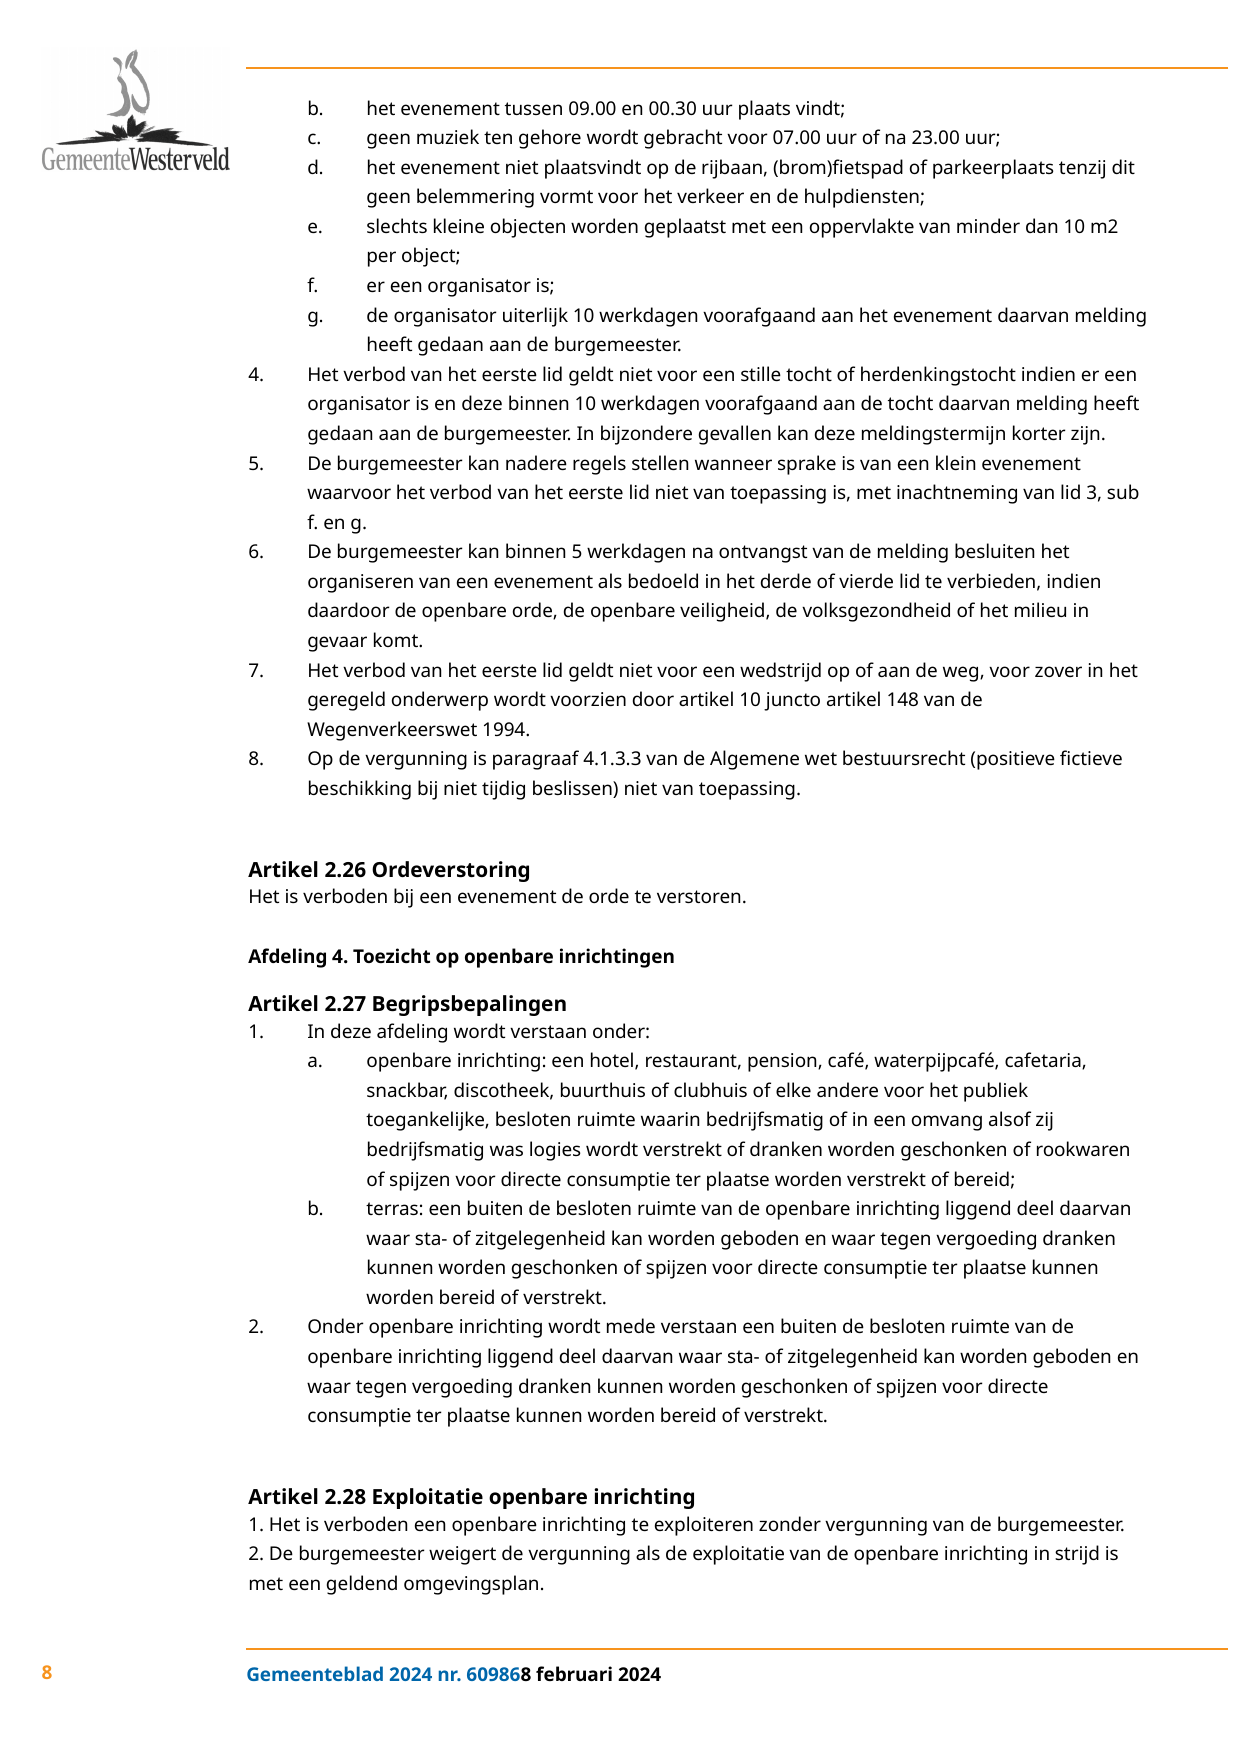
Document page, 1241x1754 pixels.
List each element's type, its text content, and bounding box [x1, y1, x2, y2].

list De burgemeester kan nadere regels stellen wanneer sprake is van een klein evenement waarvoor het verbod van het eerste lid niet van toepassing is, met inachtneming van lid 3, sub f. en g. [248, 450, 1152, 535]
list de organisator uiterlijk 10 werkdagen voorafgaand aan het evenement daarvan melding heeft gedaan aan de burgemeester. [307, 302, 1152, 357]
list Het verbod van het eerste lid geldt niet voor een wedstrijd op of aan de weg, voor zover in het geregeld onderwerp wordt voorzien door artikel 10 juncto artikel 148 van de Wegenverkeerswet 1994. [248, 657, 1152, 742]
list geen muziek ten gehore wordt gebracht voor 07.00 uur of na 23.00 uur; [307, 124, 1152, 150]
text Artikel 2.28 Exploitatie openbare inrichting [248, 1482, 1152, 1511]
list Het verbod van het eerste lid geldt niet voor een stille tocht of herdenkingstocht indien er een organisator is en deze binnen 10 werkdagen voorafgaand aan de tocht daarvan melding heeft gedaan aan de burgemeester. In bijzondere gevallen kan deze meldingstermijn korter zijn. [248, 361, 1152, 446]
list er een organisator is; [307, 272, 1152, 298]
list openbare inrichting: een hotel, restaurant, pension, café, waterpijpcafé, cafetaria, snackbar, discotheek, buurthuis of clubhuis of elke andere voor het publiek toegankelijke, besloten ruimte waarin bedrijfsmatig of in een omvang alsof zij bedrijfsmatig was logies wordt verstrekt of dranken worden geschonken of rookwaren of spijzen voor directe consumptie ter plaatse worden verstrekt of bereid; [307, 1047, 1152, 1191]
list Onder openbare inrichting wordt mede verstaan een buiten de besloten ruimte van de openbare inrichting liggend deel daarvan waar sta- of zitgelegenheid kan worden geboden en waar tegen vergoeding dranken kunnen worden geschonken of spijzen voor directe consumptie ter plaatse kunnen worden bereid of verstrekt. [248, 1314, 1152, 1428]
picture [41, 47, 231, 172]
list slechts kleine objecten worden geplaatst met een oppervlakte van minder dan 10 m2 per object; [307, 213, 1152, 268]
list In deze afdeling wordt verstaan onder: [248, 1018, 1152, 1043]
list terras: een buiten de besloten ruimte van de openbare inrichting liggend deel daarvan waar sta- of zitgelegenheid kan worden geboden en waar tegen vergoeding dranken kunnen worden geschonken of spijzen voor directe consumptie ter plaatse kunnen worden bereid of verstrekt. [307, 1195, 1152, 1310]
list De burgemeester kan binnen 5 werkdagen na ontvangst van de melding besluiten het organiseren van een evenement als bedoeld in het derde of vierde lid te verbieden, indien daardoor de openbare orde, de openbare veiligheid, de volksgezondheid of het milieu in gevaar komt. [248, 538, 1152, 653]
text Artikel 2.27 Begripsbepalingen [248, 989, 1152, 1018]
text 1. Het is verboden een openbare inrichting te exploiteren zonder vergunning van de burgemeester. [248, 1511, 1152, 1537]
text Het is verboden bij een evenement de orde te verstoren. [248, 884, 1152, 909]
text 2. De burgemeester weigert de vergunning als de exploitatie van de openbare inrichting in strijd is met een geldend omgevingsplan. [248, 1540, 1152, 1596]
list Op de vergunning is paragraaf 4.1.3.3 van de Algemene wet bestuursrecht (positieve fictieve beschikking bij niet tijdig beslissen) niet van toepassing. [248, 746, 1152, 801]
text Artikel 2.26 Ordeverstoring [248, 855, 1152, 884]
text Afdeling 4. Toezicht op openbare inrichtingen [248, 943, 1152, 968]
list het evenement tussen 09.00 en 00.30 uur plaats vindt; [307, 95, 1152, 121]
list het evenement niet plaatsvindt op de rijbaan, (brom)fietspad of parkeerplaats tenzij dit geen belemmering vormt voor het verkeer en de hulpdiensten; [307, 154, 1152, 209]
